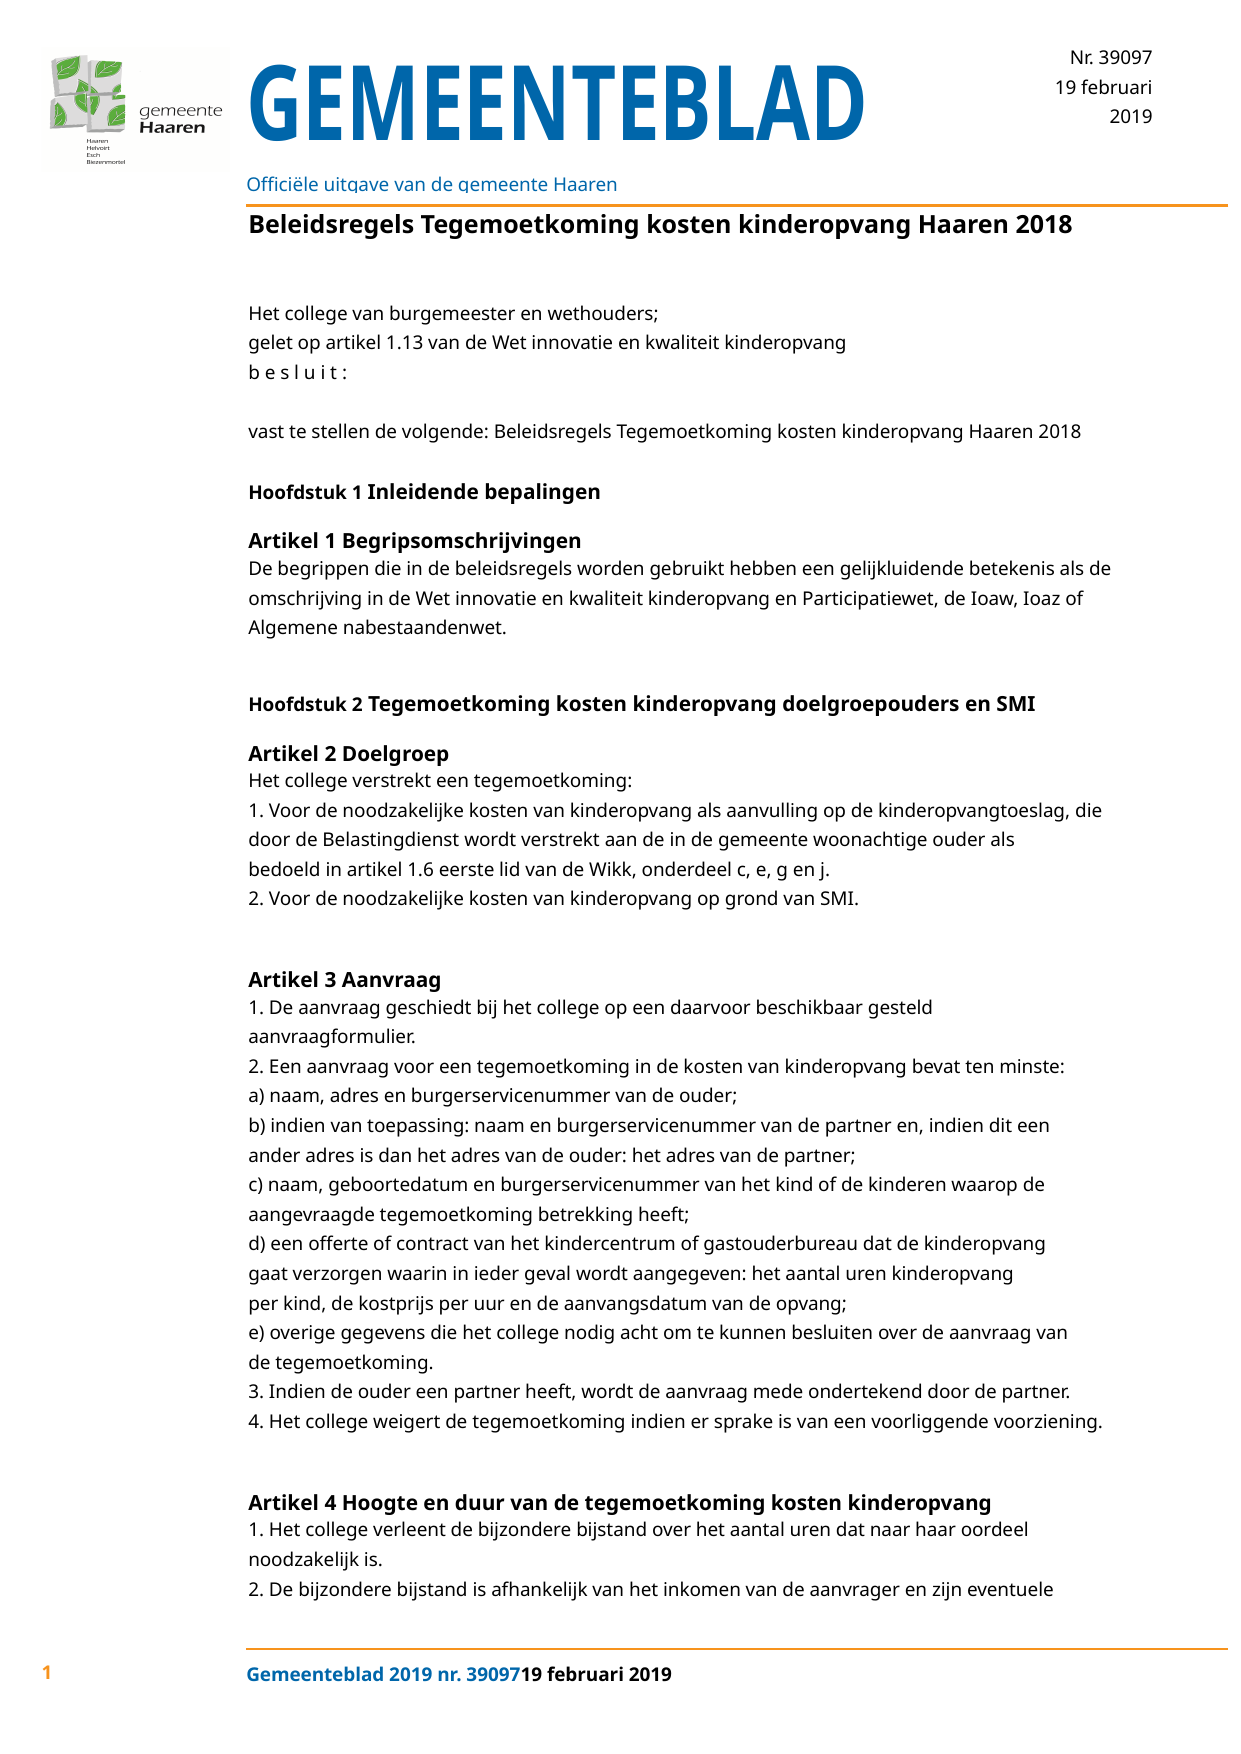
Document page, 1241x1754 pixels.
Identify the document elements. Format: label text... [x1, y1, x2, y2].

text b) indien van toepassing: naam en burgerservicenummer van de partner en, indien dit een [248, 1112, 1152, 1138]
text omschrijving in de Wet innovatie en kwaliteit kinderopvang en Participatiewet, de Ioaw, Ioaz of [248, 585, 1152, 610]
text Het college van burgemeester en wethouders; [248, 300, 1152, 326]
text 1. Voor de noodzakelijke kosten van kinderopvang als aanvulling op de kinderopvangtoeslag, die [248, 797, 1152, 822]
text bedoeld in artikel 1.6 eerste lid van de Wikk, onderdeel c, e, g en j. [248, 856, 1152, 882]
text de tegemoetkoming. [248, 1349, 1152, 1375]
text b e s l u i t : [248, 359, 1152, 385]
text aanvraagformulier. [248, 1023, 1152, 1049]
text 2. Een aanvraag voor een tegemoetkoming in de kosten van kinderopvang bevat ten minste: [248, 1053, 1152, 1079]
picture [41, 47, 231, 172]
text Artikel 3 Aanvraag [248, 966, 1152, 994]
text Artikel 4 Hoogte en duur van de tegemoetkoming kosten kinderopvang [248, 1488, 1152, 1517]
text 4. Het college weigert de tegemoetkoming indien er sprake is van een voorliggende voorziening. [248, 1408, 1152, 1434]
text Hoofdstuk 1 Inleidende bepalingen [248, 477, 1152, 506]
text e) overige gegevens die het college nodig acht om te kunnen besluiten over de aanvraag van [248, 1319, 1152, 1345]
text d) een offerte of contract van het kindercentrum of gastouderbureau dat de kinderopvang [248, 1231, 1152, 1256]
text door de Belastingdienst wordt verstrekt aan de in de gemeente woonachtige ouder als [248, 826, 1152, 852]
text aangevraagde tegemoetkoming betrekking heeft; [248, 1201, 1152, 1227]
text Hoofdstuk 2 Tegemoetkoming kosten kinderopvang doelgroepouders en SMI [248, 689, 1152, 718]
text gaat verzorgen waarin in ieder geval wordt aangegeven: het aantal uren kinderopvang [248, 1260, 1152, 1286]
text De begrippen die in de beleidsregels worden gebruikt hebben een gelijkluidende betekenis als de [248, 555, 1152, 581]
text 2. Voor de noodzakelijke kosten van kinderopvang op grond van SMI. [248, 886, 1152, 911]
text Beleidsregels Tegemoetkoming kosten kinderopvang Haaren 2018 [248, 207, 1152, 241]
text gelet op artikel 1.13 van de Wet innovatie en kwaliteit kinderopvang [248, 329, 1152, 355]
text Algemene nabestaandenwet. [248, 614, 1152, 640]
text ander adres is dan het adres van de ouder: het adres van de partner; [248, 1142, 1152, 1168]
text 1. Het college verleent de bijzondere bijstand over het aantal uren dat naar haar oordeel [248, 1517, 1152, 1542]
text Artikel 1 Begripsomschrijvingen [248, 527, 1152, 555]
text Het college verstrekt een tegemoetkoming: [248, 767, 1152, 793]
text 2. De bijzondere bijstand is afhankelijk van het inkomen van de aanvrager en zijn eventuele [248, 1576, 1152, 1601]
text per kind, de kostprijs per uur en de aanvangsdatum van de opvang; [248, 1290, 1152, 1316]
text 3. Indien de ouder een partner heeft, wordt de aanvraag mede ondertekend door de partner. [248, 1378, 1152, 1404]
text vast te stellen de volgende: Beleidsregels Tegemoetkoming kosten kinderopvang Haaren 2018 [248, 418, 1152, 444]
text 1. De aanvraag geschiedt bij het college op een daarvoor beschikbaar gesteld [248, 994, 1152, 1020]
text c) naam, geboortedatum en burgerservicenummer van het kind of de kinderen waarop de [248, 1171, 1152, 1197]
text noodzakelijk is. [248, 1546, 1152, 1572]
text a) naam, adres en burgerservicenummer van de ouder; [248, 1083, 1152, 1108]
text Artikel 2 Doelgroep [248, 739, 1152, 767]
